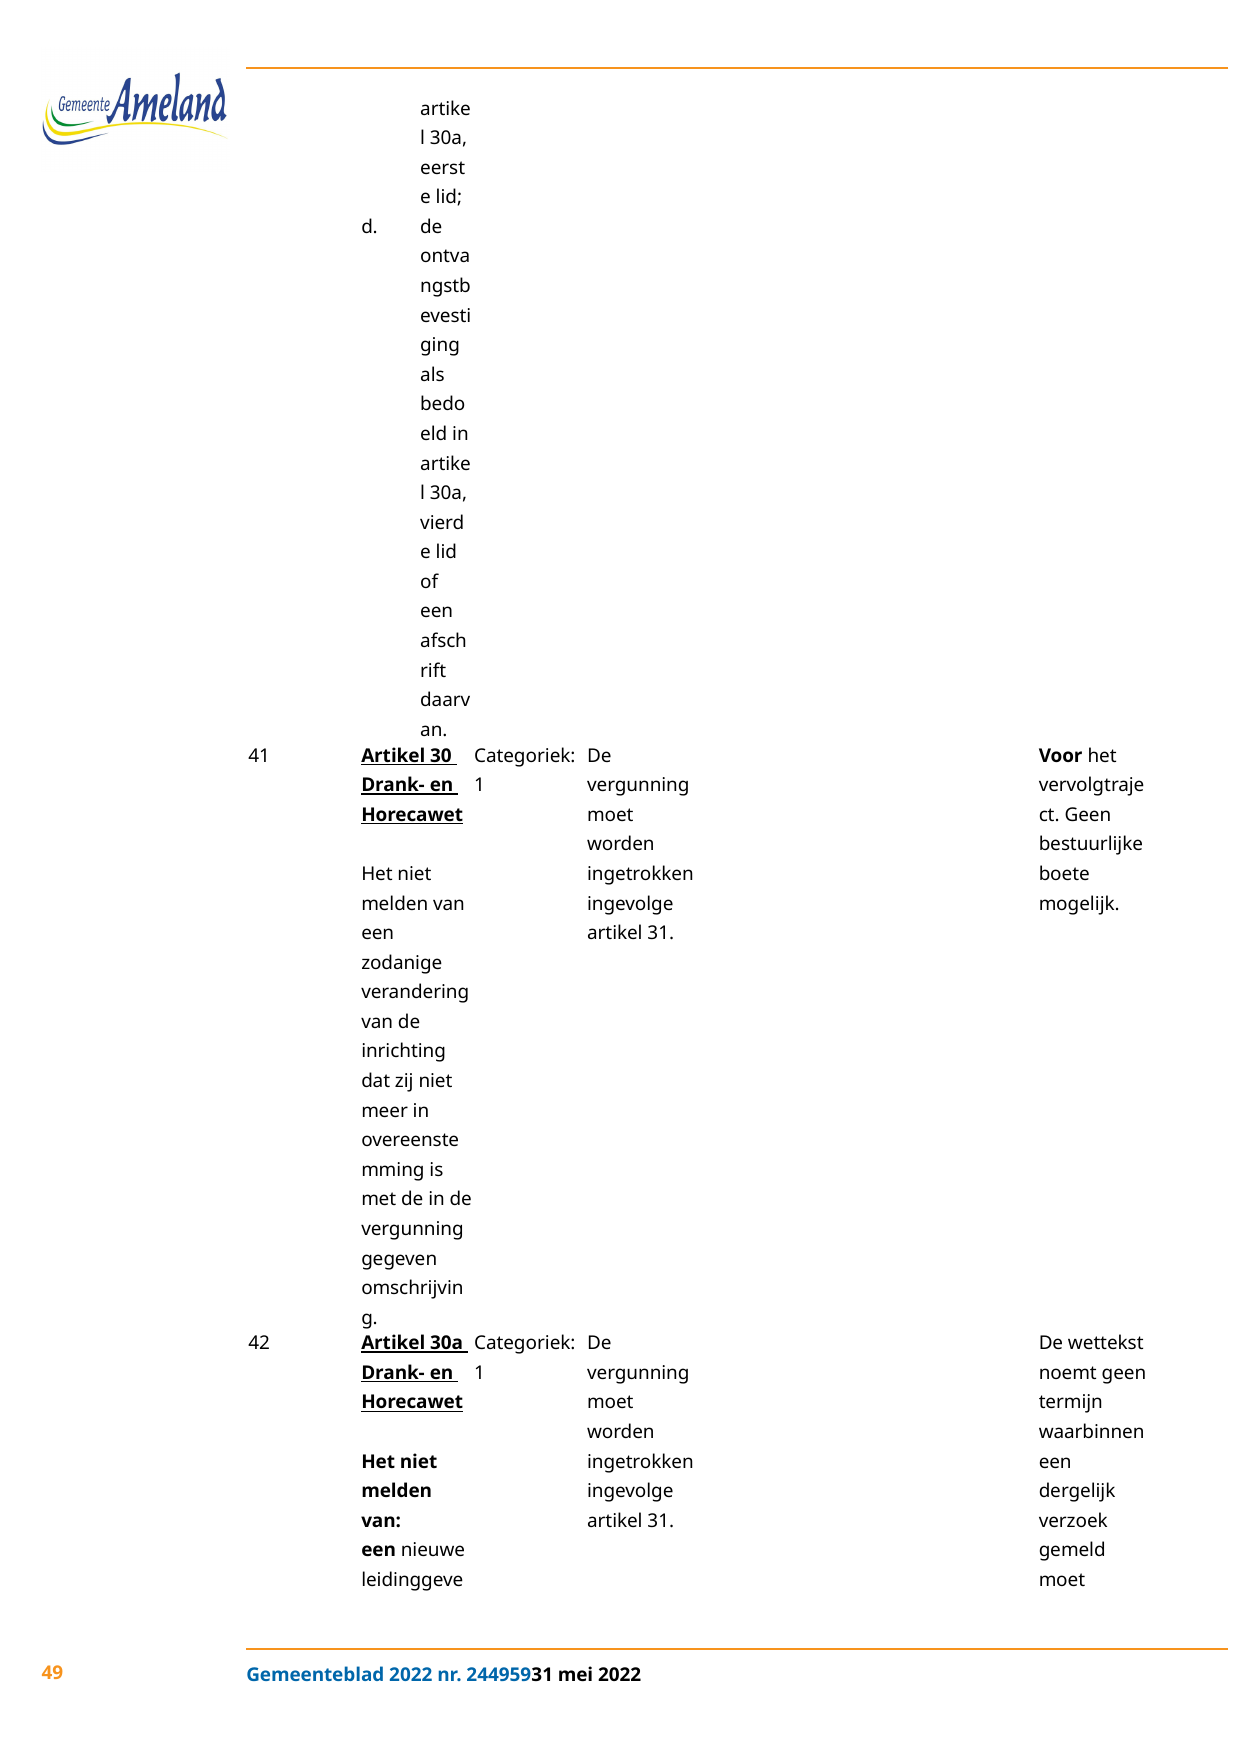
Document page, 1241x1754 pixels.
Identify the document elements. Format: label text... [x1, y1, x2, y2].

table_cell [813, 742, 926, 1329]
table_cell artikel 30a, eerste lid; de ontvangstbevestiging als bedoeld in artikel 30a, vierde lid of een afschrift daarvan. [361, 95, 474, 742]
table_cell 42 [248, 1330, 361, 1592]
table_cell [813, 95, 926, 742]
table_cell Artikel 30a Drank- en Horecawet Het niet melden van: een nieuwe leidinggeve [361, 1330, 474, 1592]
table_cell [926, 95, 1038, 742]
table_cell De wettekst noemt geen termijn waarbinnen een dergelijk verzoek gemeld moet [1039, 1330, 1152, 1592]
table_cell De vergunning moet worden ingetrokken ingevolge artikel 31. [587, 1330, 700, 1592]
table_cell [926, 742, 1038, 1329]
table_cell [474, 95, 587, 742]
table_cell [700, 1330, 813, 1592]
table_cell [700, 95, 813, 742]
table_cell Categoriek: 1 [474, 1330, 587, 1592]
table_cell [248, 95, 361, 742]
table_cell [1039, 95, 1152, 742]
table_cell [813, 1330, 926, 1592]
table_cell [700, 742, 813, 1329]
table_cell Artikel 30 Drank- en Horecawet Het niet melden van een zodanige verandering van de inrichting dat zij niet meer in overeenstemming is met de in de vergunning gegeven omschrijving. [361, 742, 474, 1329]
table_cell Categoriek: 1 [474, 742, 587, 1329]
table_cell 41 [248, 742, 361, 1329]
table_cell [926, 1330, 1038, 1592]
table_cell [587, 95, 700, 742]
table_cell Voor het vervolgtraject. Geen bestuurlijke boete mogelijk. [1039, 742, 1152, 1329]
picture [41, 47, 231, 172]
table_cell De vergunning moet worden ingetrokken ingevolge artikel 31. [587, 742, 700, 1329]
